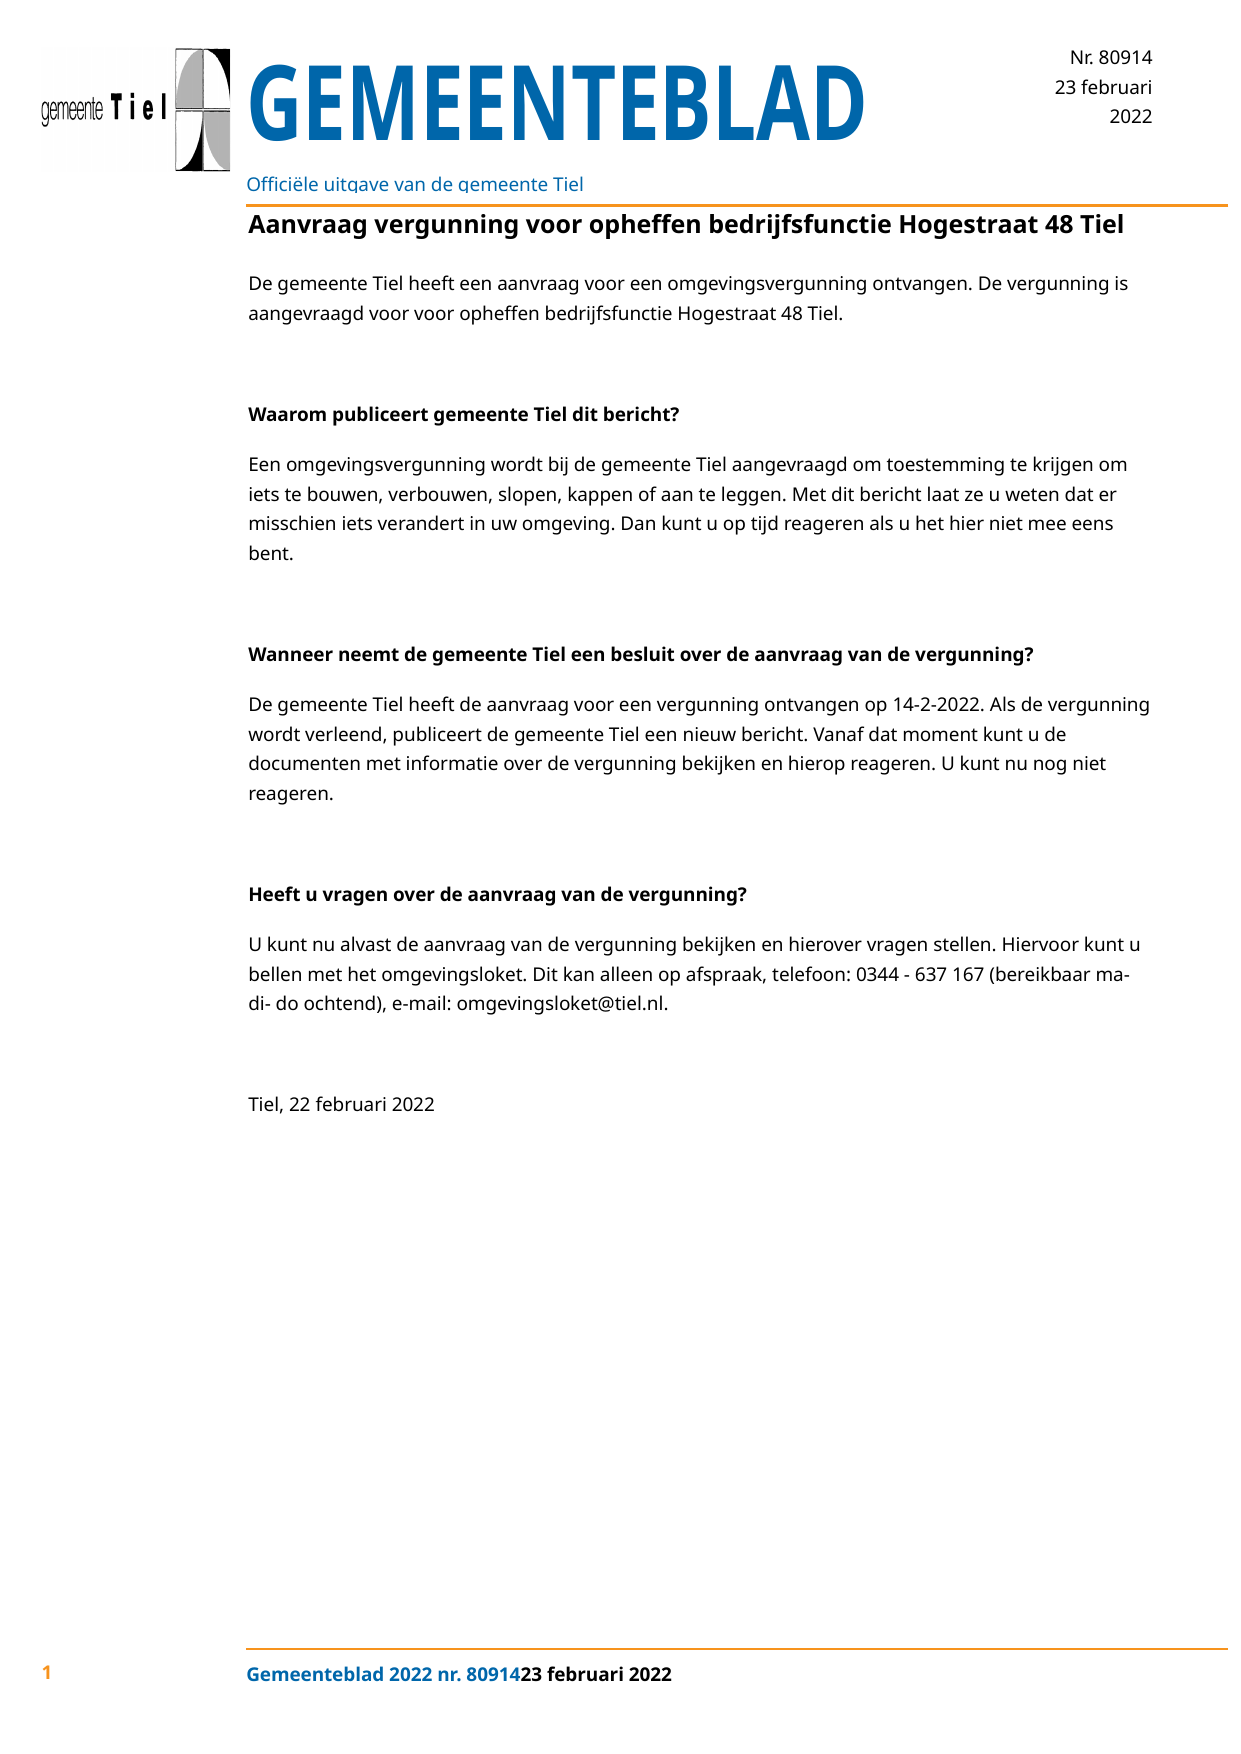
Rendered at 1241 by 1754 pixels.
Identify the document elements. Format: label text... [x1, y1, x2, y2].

text U kunt nu alvast de aanvraag van de vergunning bekijken en hierover vragen stellen. Hiervoor kunt u bellen met het omgevingsloket. Dit kan alleen op afspraak, telefoon: 0344 - 637 167 (bereikbaar ma-di- do ochtend), e-mail: omgevingsloket@tiel.nl. [248, 931, 1152, 1016]
text Wanneer neemt de gemeente Tiel een besluit over de aanvraag van de vergunning? [248, 641, 1152, 666]
text Een omgevingsvergunning wordt bij de gemeente Tiel aangevraagd om toestemming te krijgen om iets te bouwen, verbouwen, slopen, kappen of aan te leggen. Met dit bericht laat ze u weten dat er misschien iets verandert in uw omgeving. Dan kunt u op tijd reageren als u het hier niet mee eens bent. [248, 451, 1152, 566]
picture [41, 47, 231, 172]
text Waarom publiceert gemeente Tiel dit bericht? [248, 401, 1152, 426]
text De gemeente Tiel heeft de aanvraag voor een vergunning ontvangen op 14-2-2022. Als de vergunning wordt verleend, publiceert de gemeente Tiel een nieuw bericht. Vanaf dat moment kunt u de documenten met informatie over de vergunning bekijken en hierop reageren. U kunt nu nog niet reageren. [248, 691, 1152, 806]
text Heeft u vragen over de aanvraag van de vergunning? [248, 881, 1152, 906]
text De gemeente Tiel heeft een aanvraag voor een omgevingsvergunning ontvangen. De vergunning is aangevraagd voor voor opheffen bedrijfsfunctie Hogestraat 48 Tiel. [248, 270, 1152, 326]
text Aanvraag vergunning voor opheffen bedrijfsfunctie Hogestraat 48 Tiel [248, 207, 1152, 241]
text Tiel, 22 februari 2022 [248, 1091, 1152, 1117]
